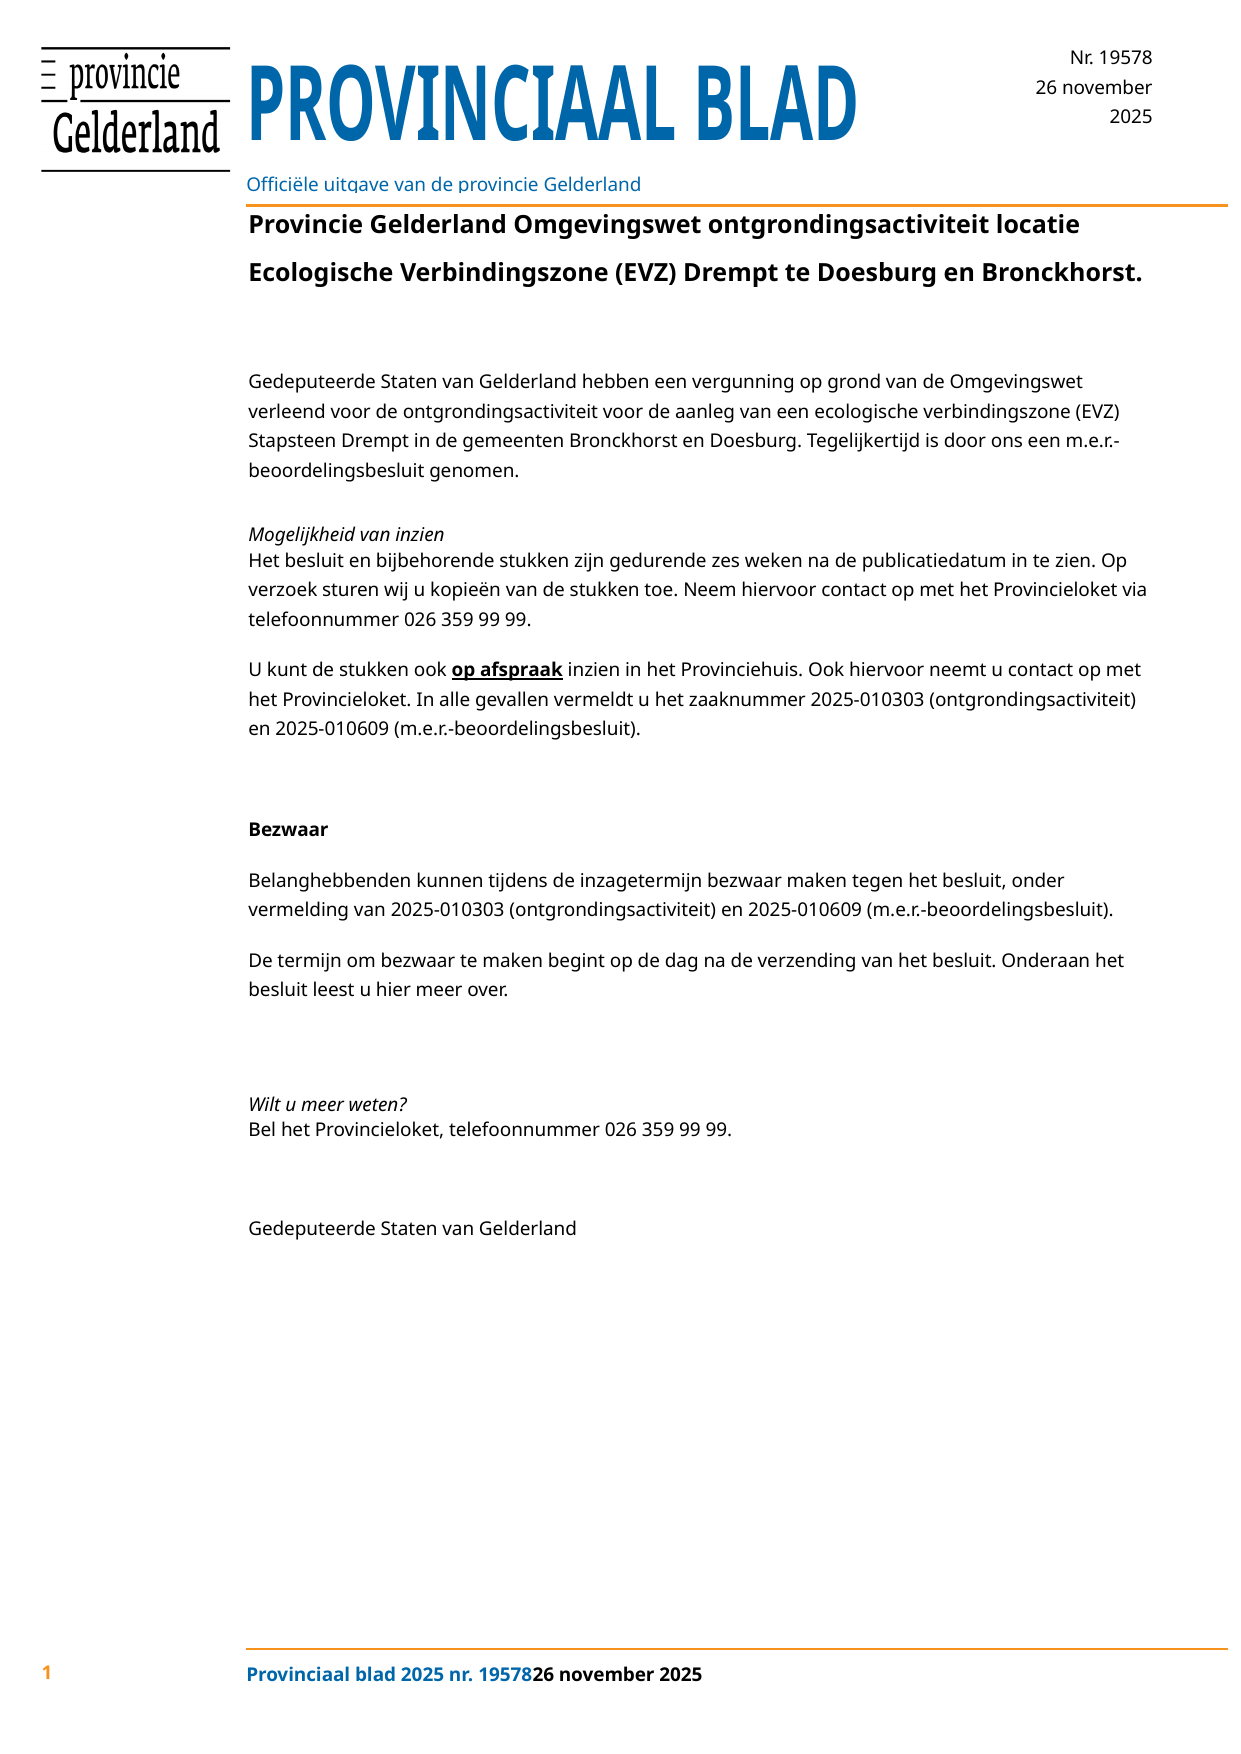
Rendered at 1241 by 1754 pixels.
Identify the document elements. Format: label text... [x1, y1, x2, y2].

text Bezwaar [248, 816, 1152, 842]
text Wilt u meer weten? [248, 1091, 1152, 1116]
text De termijn om bezwaar te maken begint op de dag na de verzending van het besluit. Onderaan het besluit leest u hier meer over. [248, 947, 1152, 1002]
text Mogelijkheid van inzien [248, 521, 1152, 547]
text Het besluit en bijbehorende stukken zijn gedurende zes weken na de publicatiedatum in te zien. Op verzoek sturen wij u kopieën van de stukken toe. Neem hiervoor contact op met het Provincieloket via telefoonnummer 026 359 99 99. [248, 547, 1152, 632]
text Bel het Provincieloket, telefoonnummer 026 359 99 99. [248, 1116, 1152, 1142]
text Belanghebbenden kunnen tijdens de inzagetermijn bezwaar maken tegen het besluit, onder vermelding van 2025-010303 (ontgrondingsactiviteit) en 2025-010609 (m.e.r.-beoordelingsbesluit). [248, 867, 1152, 922]
text U kunt de stukken ook op afspraak inzien in het Provinciehuis. Ook hiervoor neemt u contact op met het Provincieloket. In alle gevallen vermeldt u het zaaknummer 2025-010303 (ontgrondingsactiviteit) en 2025-010609 (m.e.r.-beoordelingsbesluit). [248, 656, 1152, 741]
text Provincie Gelderland Omgevingswet ontgrondingsactiviteit locatie Ecologische Verbindingszone (EVZ) Drempt te Doesburg en Bronckhorst. [248, 207, 1152, 288]
picture [41, 47, 231, 172]
text Gedeputeerde Staten van Gelderland [248, 1215, 1152, 1240]
text Gedeputeerde Staten van Gelderland hebben een vergunning op grond van de Omgevingswet verleend voor de ontgrondingsactiviteit voor de aanleg van een ecologische verbindingszone (EVZ) Stapsteen Drempt in de gemeenten Bronckhorst en Doesburg. Tegelijkertijd is door ons een m.e.r.-beoordelingsbesluit genomen. [248, 368, 1152, 483]
